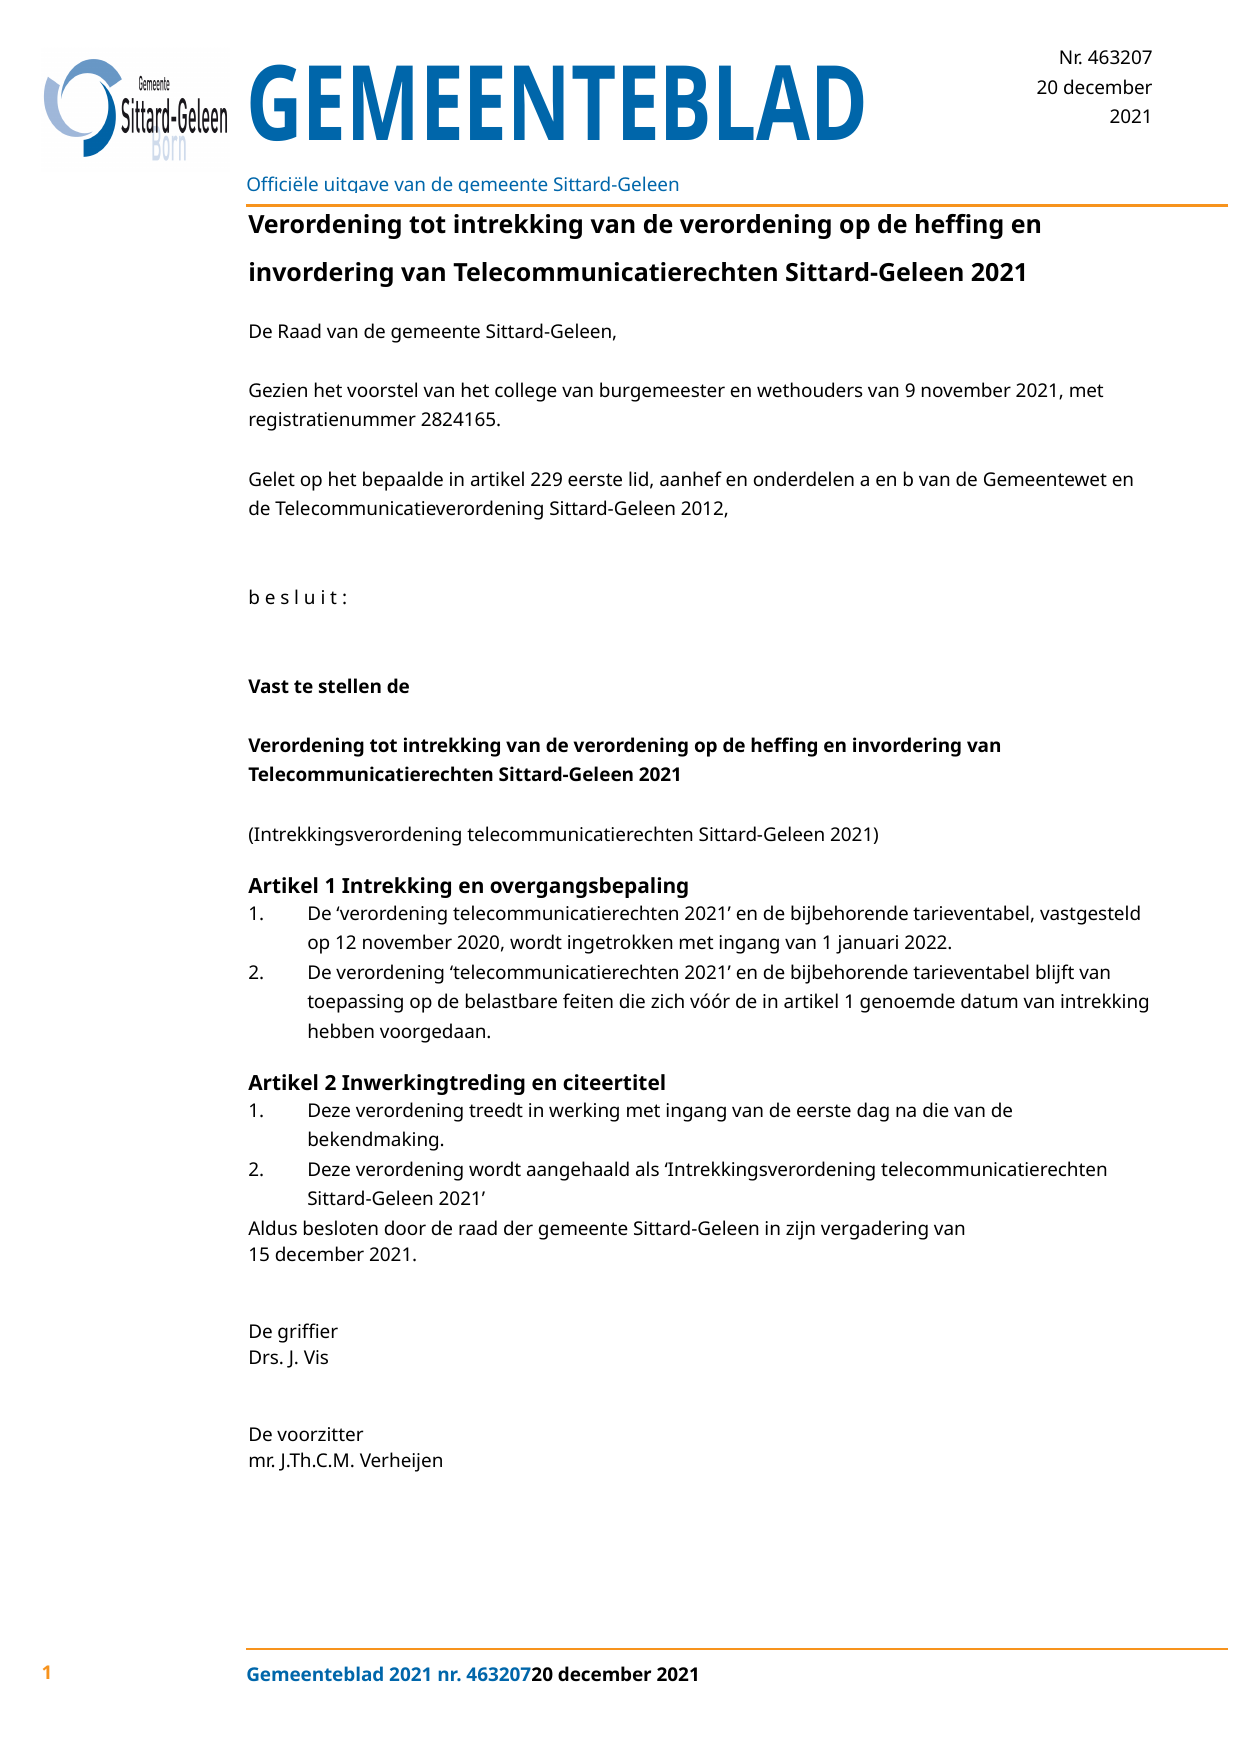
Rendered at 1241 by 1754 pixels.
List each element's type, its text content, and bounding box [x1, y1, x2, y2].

text Aldus besloten door de raad der gemeente Sittard-Geleen in zijn vergadering van [248, 1215, 1152, 1241]
text Artikel 1 Intrekking en overgangsbepaling [248, 871, 1152, 900]
list Deze verordening treedt in werking met ingang van de eerste dag na die van de bekendmaking. [248, 1097, 1152, 1152]
text De griffier [248, 1318, 1152, 1344]
picture [41, 47, 231, 172]
text Verordening tot intrekking van de verordening op de heffing en invordering van Telecommunicatierechten Sittard-Geleen 2021 [248, 732, 1152, 787]
text Artikel 2 Inwerkingtreding en citeertitel [248, 1068, 1152, 1097]
text De Raad van de gemeente Sittard-Geleen, [248, 318, 1152, 344]
text De voorzitter [248, 1421, 1152, 1447]
text 15 december 2021. [248, 1241, 1152, 1267]
text Gelet op het bepaalde in artikel 229 eerste lid, aanhef en onderdelen a en b van de Gemeentewet en de Telecommunicatieverordening Sittard-Geleen 2012, [248, 466, 1152, 521]
list Deze verordening wordt aangehaald als ‘Intrekkingsverordening telecommunicatierechten Sittard-Geleen 2021’ [248, 1156, 1152, 1211]
text mr. J.Th.C.M. Verheijen [248, 1447, 1152, 1472]
text Drs. J. Vis [248, 1344, 1152, 1369]
text (Intrekkingsverordening telecommunicatierechten Sittard-Geleen 2021) [248, 821, 1152, 847]
text Verordening tot intrekking van de verordening op de heffing en invordering van Telecommunicatierechten Sittard-Geleen 2021 [248, 207, 1152, 288]
text Vast te stellen de [248, 673, 1152, 699]
list De verordening ‘telecommunicatierechten 2021’ en de bijbehorende tarieventabel blijft van toepassing op de belastbare feiten die zich vóór de in artikel 1 genoemde datum van intrekking hebben voorgedaan. [248, 959, 1152, 1044]
text b e s l u i t : [248, 584, 1152, 610]
text Gezien het voorstel van het college van burgemeester en wethouders van 9 november 2021, met registratienummer 2824165. [248, 377, 1152, 432]
list De ‘verordening telecommunicatierechten 2021’ en de bijbehorende tarieventabel, vastgesteld op 12 november 2020, wordt ingetrokken met ingang van 1 januari 2022. [248, 900, 1152, 955]
